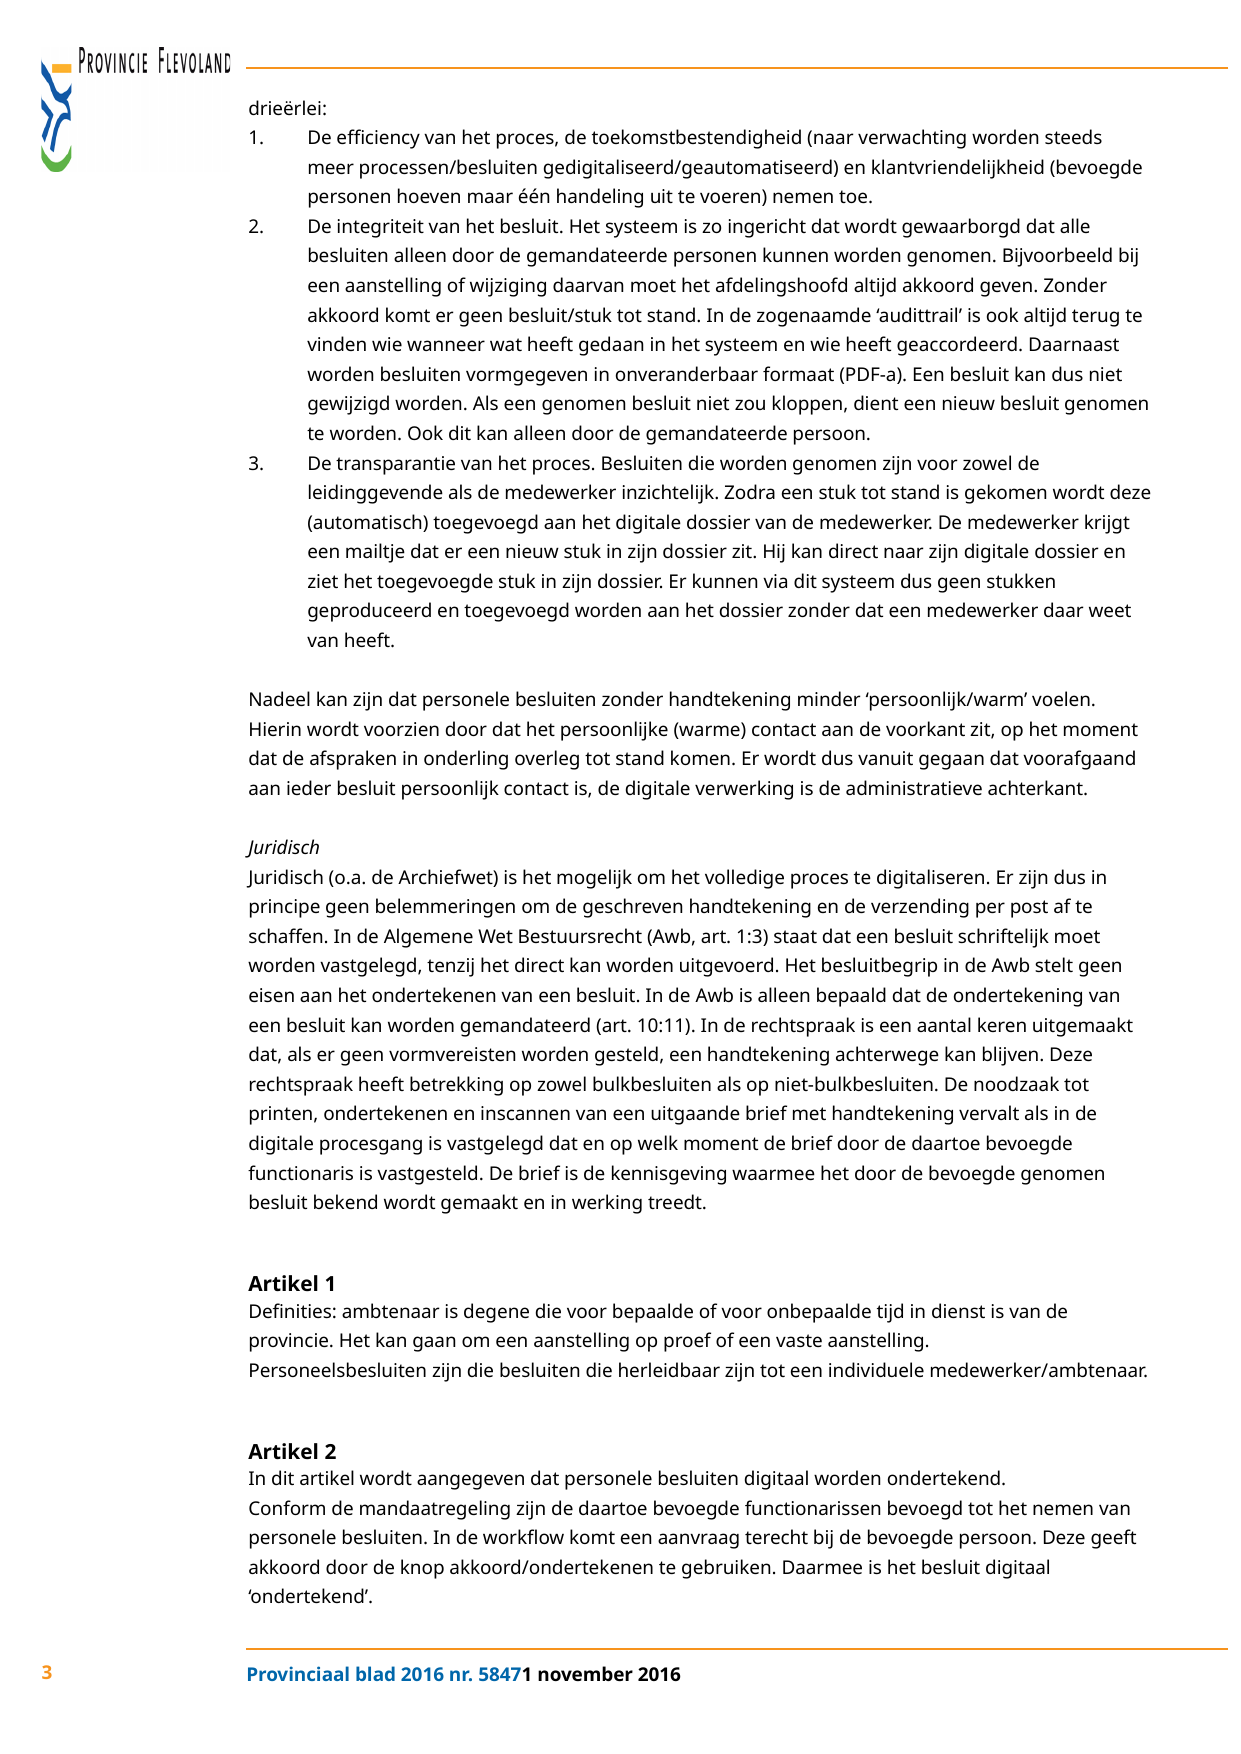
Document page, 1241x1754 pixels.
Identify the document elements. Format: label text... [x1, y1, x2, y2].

text Personeelsbesluiten zijn die besluiten die herleidbaar zijn tot een individuele medewerker/ambtenaar. [248, 1357, 1152, 1383]
list De efficiency van het proces, de toekomstbestendigheid (naar verwachting worden steeds meer processen/besluiten gedigitaliseerd/geautomatiseerd) en klantvriendelijkheid (bevoegde personen hoeven maar één handeling uit te voeren) nemen toe. [248, 124, 1152, 209]
text Juridisch (o.a. de Archiefwet) is het mogelijk om het volledige proces te digitaliseren. Er zijn dus in principe geen belemmeringen om de geschreven handtekening en de verzending per post af te schaffen. In de Algemene Wet Bestuursrecht (Awb, art. 1:3) staat dat een besluit schriftelijk moet worden vastgelegd, tenzij het direct kan worden uitgevoerd. Het besluitbegrip in de Awb stelt geen eisen aan het ondertekenen van een besluit. In de Awb is alleen bepaald dat de ondertekening van een besluit kan worden gemandateerd (art. 10:11). In de rechtspraak is een aantal keren uitgemaakt dat, als er geen vormvereisten worden gesteld, een handtekening achterwege kan blijven. Deze rechtspraak heeft betrekking op zowel bulkbesluiten als op niet-bulkbesluiten. De noodzaak tot printen, ondertekenen en inscannen van een uitgaande brief met handtekening vervalt als in de digitale procesgang is vastgelegd dat en op welk moment de brief door de daartoe bevoegde functionaris is vastgesteld. De brief is de kennisgeving waarmee het door de bevoegde genomen besluit bekend wordt gemaakt en in werking treedt. [248, 864, 1152, 1215]
text drieërlei: [248, 95, 1152, 121]
picture [41, 47, 231, 172]
list De transparantie van het proces. Besluiten die worden genomen zijn voor zowel de leidinggevende als de medewerker inzichtelijk. Zodra een stuk tot stand is gekomen wordt deze (automatisch) toegevoegd aan het digitale dossier van de medewerker. De medewerker krijgt een mailtje dat er een nieuw stuk in zijn dossier zit. Hij kan direct naar zijn digitale dossier en ziet het toegevoegde stuk in zijn dossier. Er kunnen via dit systeem dus geen stukken geproduceerd en toegevoegd worden aan het dossier zonder dat een medewerker daar weet van heeft. [248, 450, 1152, 653]
text Juridisch [248, 834, 1152, 860]
text Conform de mandaatregeling zijn de daartoe bevoegde functionarissen bevoegd tot het nemen van personele besluiten. In de workflow komt een aanvraag terecht bij de bevoegde persoon. Deze geeft akkoord door de knop akkoord/ondertekenen te gebruiken. Daarmee is het besluit digitaal ‘ondertekend’. [248, 1495, 1152, 1609]
list De integriteit van het besluit. Het systeem is zo ingericht dat wordt gewaarborgd dat alle besluiten alleen door de gemandateerde personen kunnen worden genomen. Bijvoorbeeld bij een aanstelling of wijziging daarvan moet het afdelingshoofd altijd akkoord geven. Zonder akkoord komt er geen besluit/stuk tot stand. In de zogenaamde ‘audittrail’ is ook altijd terug te vinden wie wanneer wat heeft gedaan in het systeem en wie heeft geaccordeerd. Daarnaast worden besluiten vormgegeven in onveranderbaar formaat (PDF-a). Een besluit kan dus niet gewijzigd worden. Als een genomen besluit niet zou kloppen, dient een nieuw besluit genomen te worden. Ook dit kan alleen door de gemandateerde persoon. [248, 213, 1152, 446]
text In dit artikel wordt aangegeven dat personele besluiten digitaal worden ondertekend. [248, 1465, 1152, 1491]
text Definities: ambtenaar is degene die voor bepaalde of voor onbepaalde tijd in dienst is van de provincie. Het kan gaan om een aanstelling op proef of een vaste aanstelling. [248, 1298, 1152, 1353]
text Artikel 2 [248, 1437, 1152, 1465]
text Nadeel kan zijn dat personele besluiten zonder handtekening minder ‘persoonlijk/warm’ voelen. Hierin wordt voorzien door dat het persoonlijke (warme) contact aan de voorkant zit, op het moment dat de afspraken in onderling overleg tot stand komen. Er wordt dus vanuit gegaan dat voorafgaand aan ieder besluit persoonlijk contact is, de digitale verwerking is de administratieve achterkant. [248, 686, 1152, 801]
text Artikel 1 [248, 1269, 1152, 1298]
